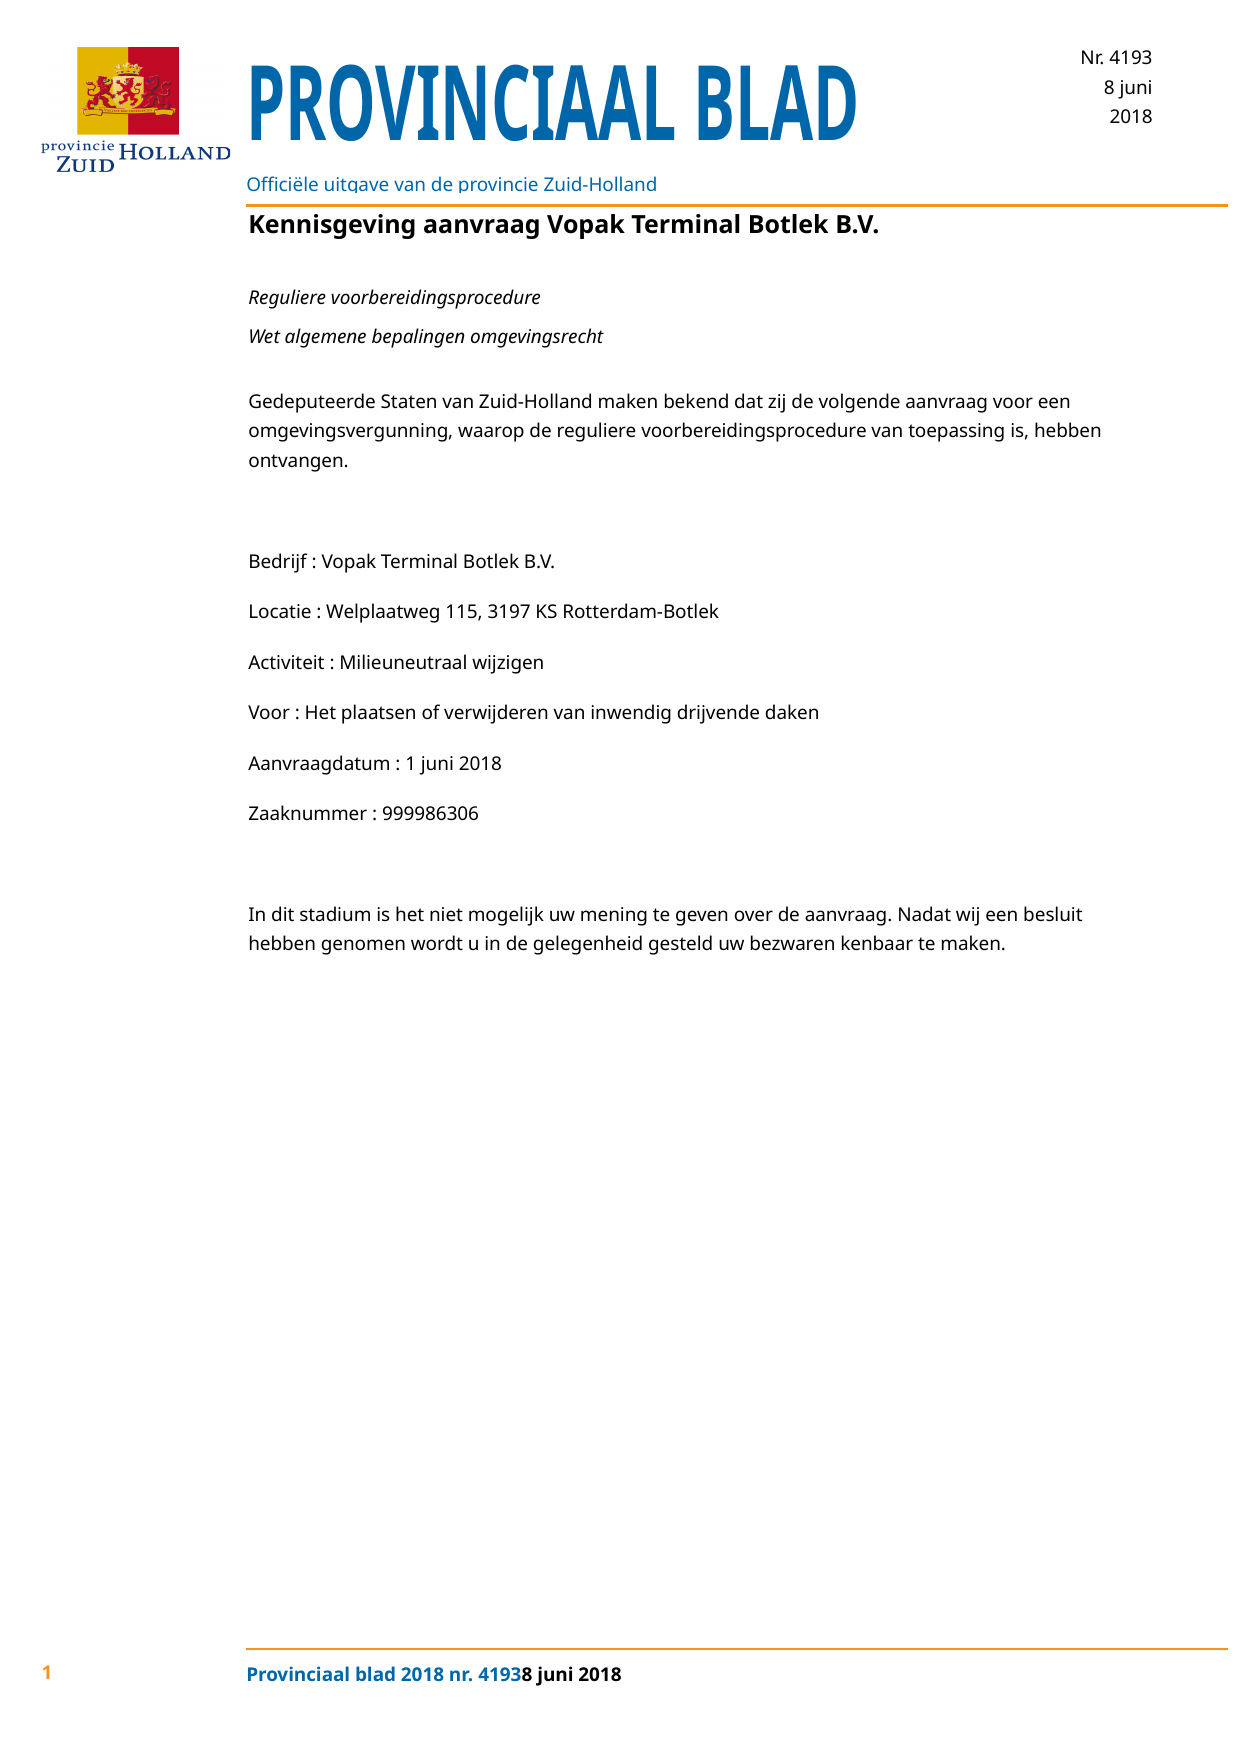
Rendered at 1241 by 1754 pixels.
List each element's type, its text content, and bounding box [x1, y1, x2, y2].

text In dit stadium is het niet mogelijk uw mening te geven over de aanvraag. Nadat wij een besluit hebben genomen wordt u in de gelegenheid gesteld uw bezwaren kenbaar te maken. [248, 901, 1152, 956]
text Bedrijf : Vopak Terminal Botlek B.V. [248, 548, 1152, 574]
text Activiteit : Milieuneutraal wijzigen [248, 649, 1152, 675]
picture [41, 47, 231, 172]
text Voor : Het plaatsen of verwijderen van inwendig drijvende daken [248, 699, 1152, 725]
text Zaaknummer : 999986306 [248, 800, 1152, 826]
text Reguliere voorbereidingsprocedure [248, 284, 1152, 309]
text Gedeputeerde Staten van Zuid-Holland maken bekend dat zij de volgende aanvraag voor een omgevingsvergunning, waarop de reguliere voorbereidingsprocedure van toepassing is, hebben ontvangen. [248, 388, 1152, 473]
text Aanvraagdatum : 1 juni 2018 [248, 750, 1152, 776]
text Wet algemene bepalingen omgevingsrecht [248, 323, 1152, 349]
text Locatie : Welplaatweg 115, 3197 KS Rotterdam-Botlek [248, 598, 1152, 624]
text Kennisgeving aanvraag Vopak Terminal Botlek B.V. [248, 207, 1152, 241]
